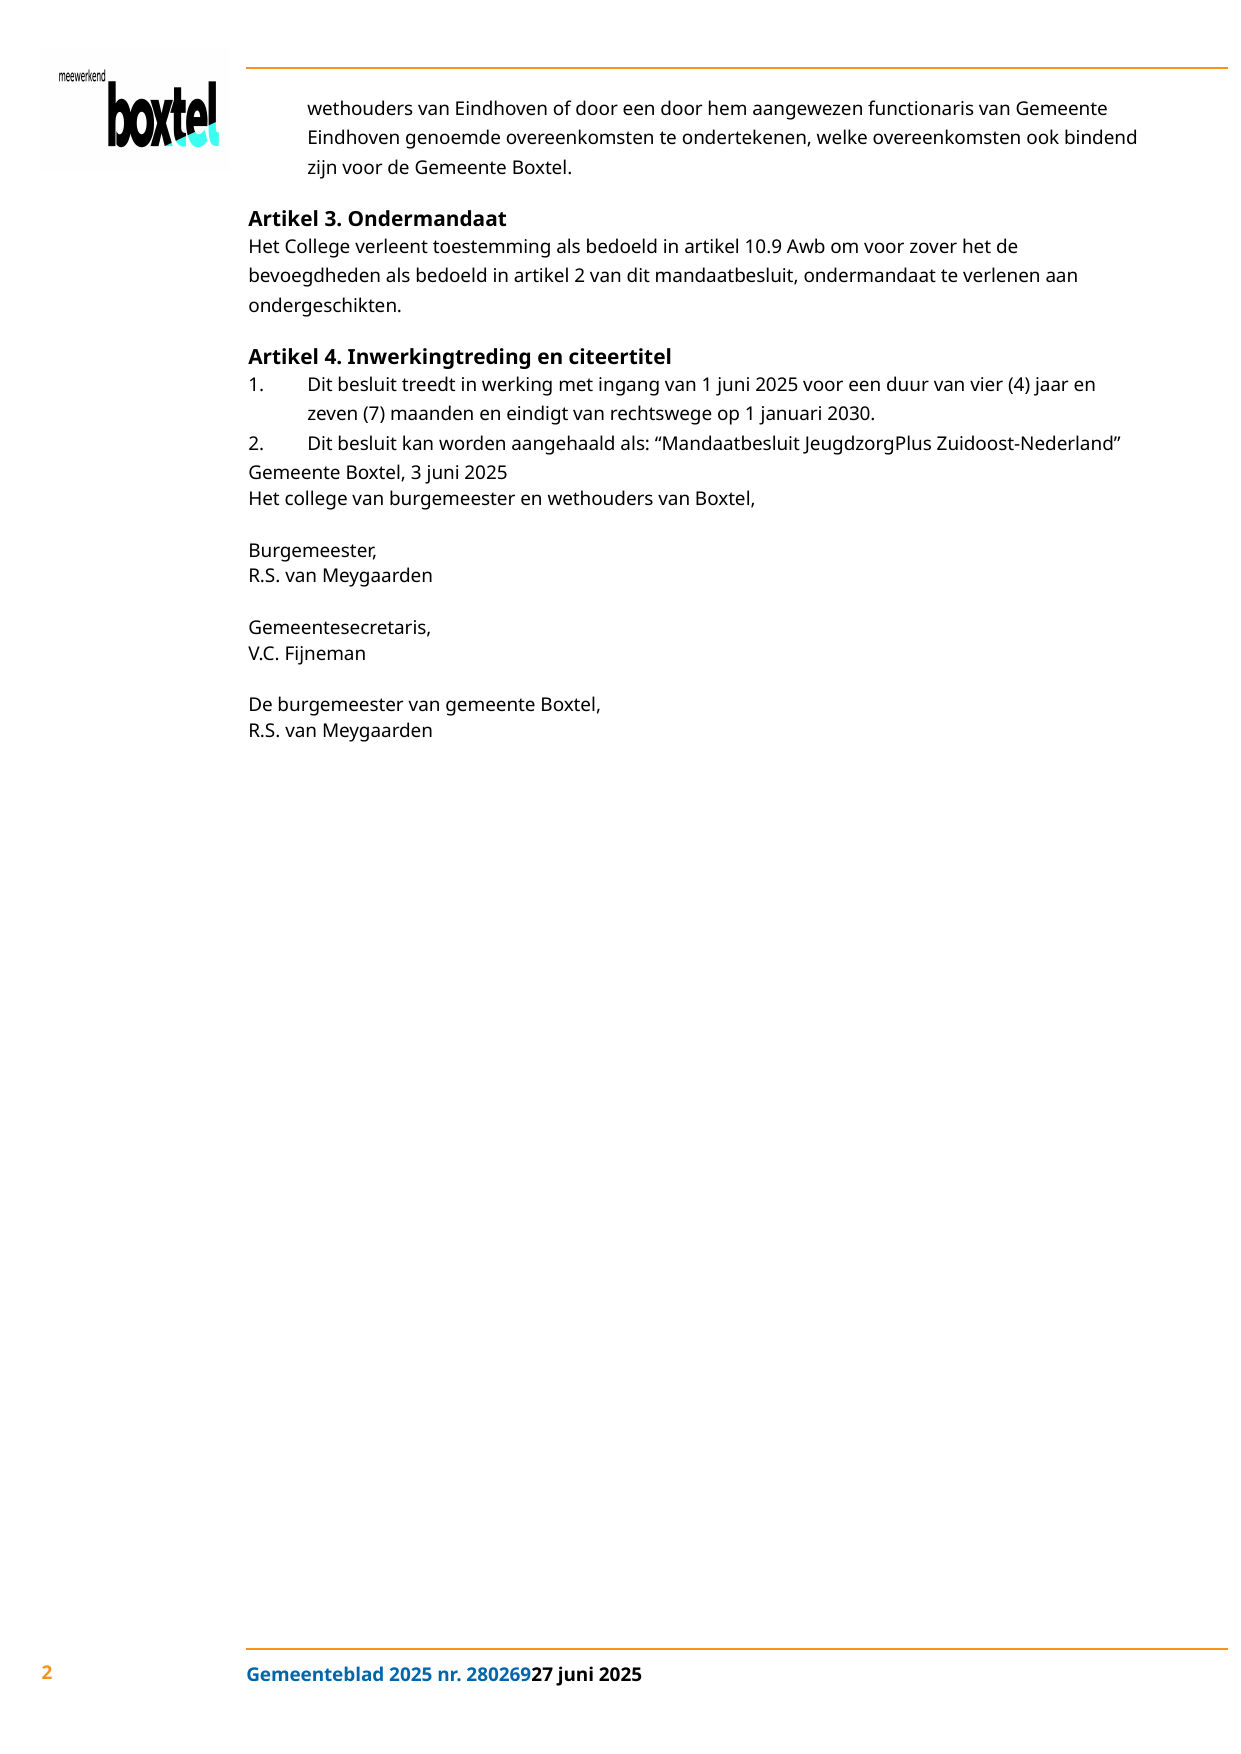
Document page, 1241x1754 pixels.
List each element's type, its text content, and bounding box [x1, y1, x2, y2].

list Dit besluit treedt in werking met ingang van 1 juni 2025 voor een duur van vier (4) jaar en zeven (7) maanden en eindigt van rechtswege op 1 januari 2030. [248, 371, 1152, 426]
picture [41, 47, 231, 172]
text Het College verleent toestemming als bedoeld in artikel 10.9 Awb om voor zover het de bevoegdheden als bedoeld in artikel 2 van dit mandaatbesluit, ondermandaat te verlenen aan ondergeschikten. [248, 233, 1152, 318]
list wethouders van Eindhoven of door een door hem aangewezen functionaris van Gemeente Eindhoven genoemde overeenkomsten te ondertekenen, welke overeenkomsten ook bindend zijn voor de Gemeente Boxtel. [248, 95, 1152, 180]
text Gemeentesecretaris, [248, 614, 1152, 640]
text R.S. van Meygaarden [248, 717, 1152, 743]
text De burgemeester van gemeente Boxtel, [248, 691, 1152, 717]
text Burgemeester, [248, 537, 1152, 562]
list Dit besluit kan worden aangehaald als: “Mandaatbesluit JeugdzorgPlus Zuidoost-Nederland” [248, 430, 1152, 456]
text R.S. van Meygaarden [248, 562, 1152, 588]
text Artikel 3. Ondermandaat [248, 204, 1152, 233]
text Artikel 4. Inwerkingtreding en citeertitel [248, 342, 1152, 371]
text Het college van burgemeester en wethouders van Boxtel, [248, 485, 1152, 511]
text Gemeente Boxtel, 3 juni 2025 [248, 459, 1152, 485]
text V.C. Fijneman [248, 640, 1152, 665]
